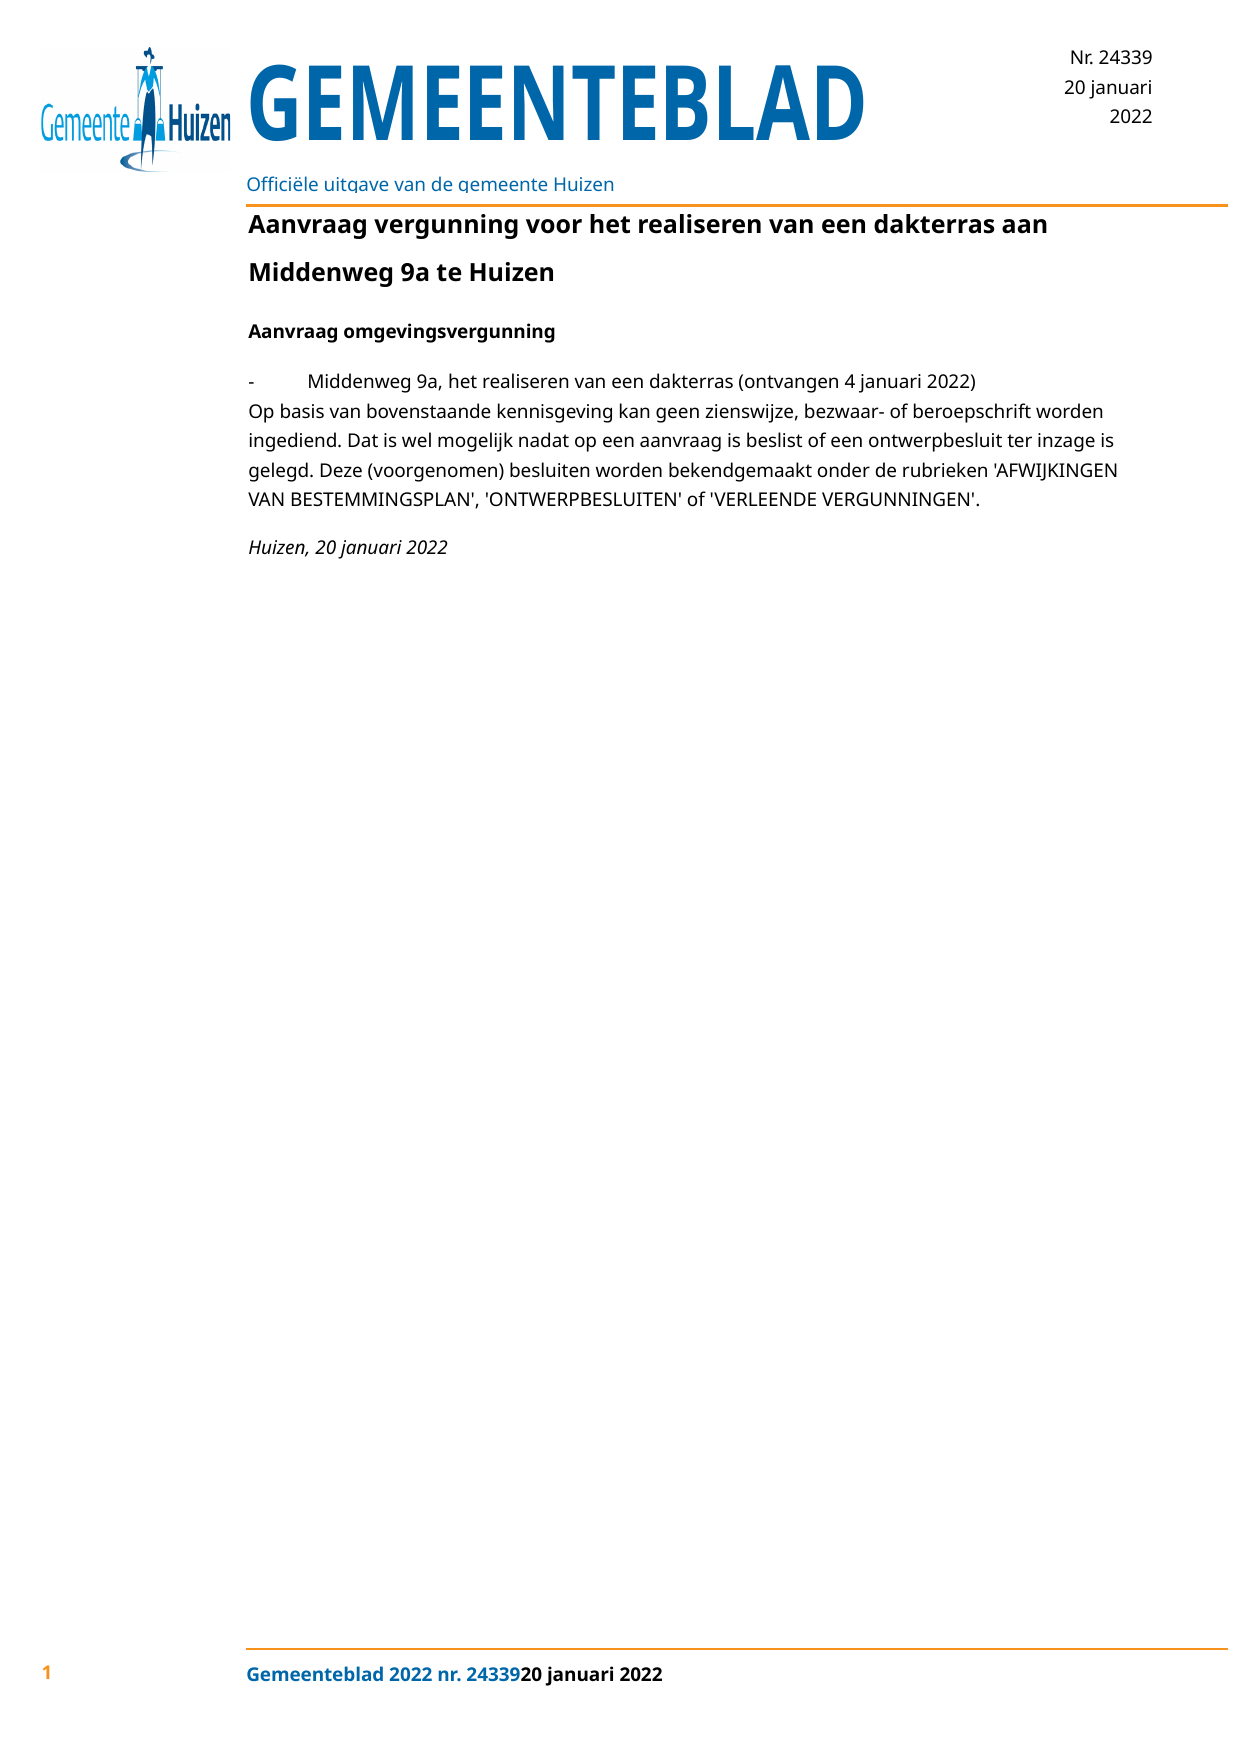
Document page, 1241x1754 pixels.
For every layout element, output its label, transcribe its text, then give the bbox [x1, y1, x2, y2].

picture [41, 47, 231, 172]
text Aanvraag vergunning voor het realiseren van een dakterras aan Middenweg 9a te Huizen [248, 207, 1152, 288]
text Op basis van bovenstaande kennisgeving kan geen zienswijze, bezwaar- of beroepschrift worden ingediend. Dat is wel mogelijk nadat op een aanvraag is beslist of een ontwerpbesluit ter inzage is gelegd. Deze (voorgenomen) besluiten worden bekendgemaakt onder de rubrieken 'AFWIJKINGEN VAN BESTEMMINGSPLAN', 'ONTWERPBESLUITEN' of 'VERLEENDE VERGUNNINGEN'. [248, 398, 1152, 512]
text Huizen, 20 januari 2022 [248, 534, 1152, 560]
list Middenweg 9a, het realiseren van een dakterras (ontvangen 4 januari 2022) [248, 368, 1152, 394]
text Aanvraag omgevingsvergunning [248, 318, 1152, 344]
